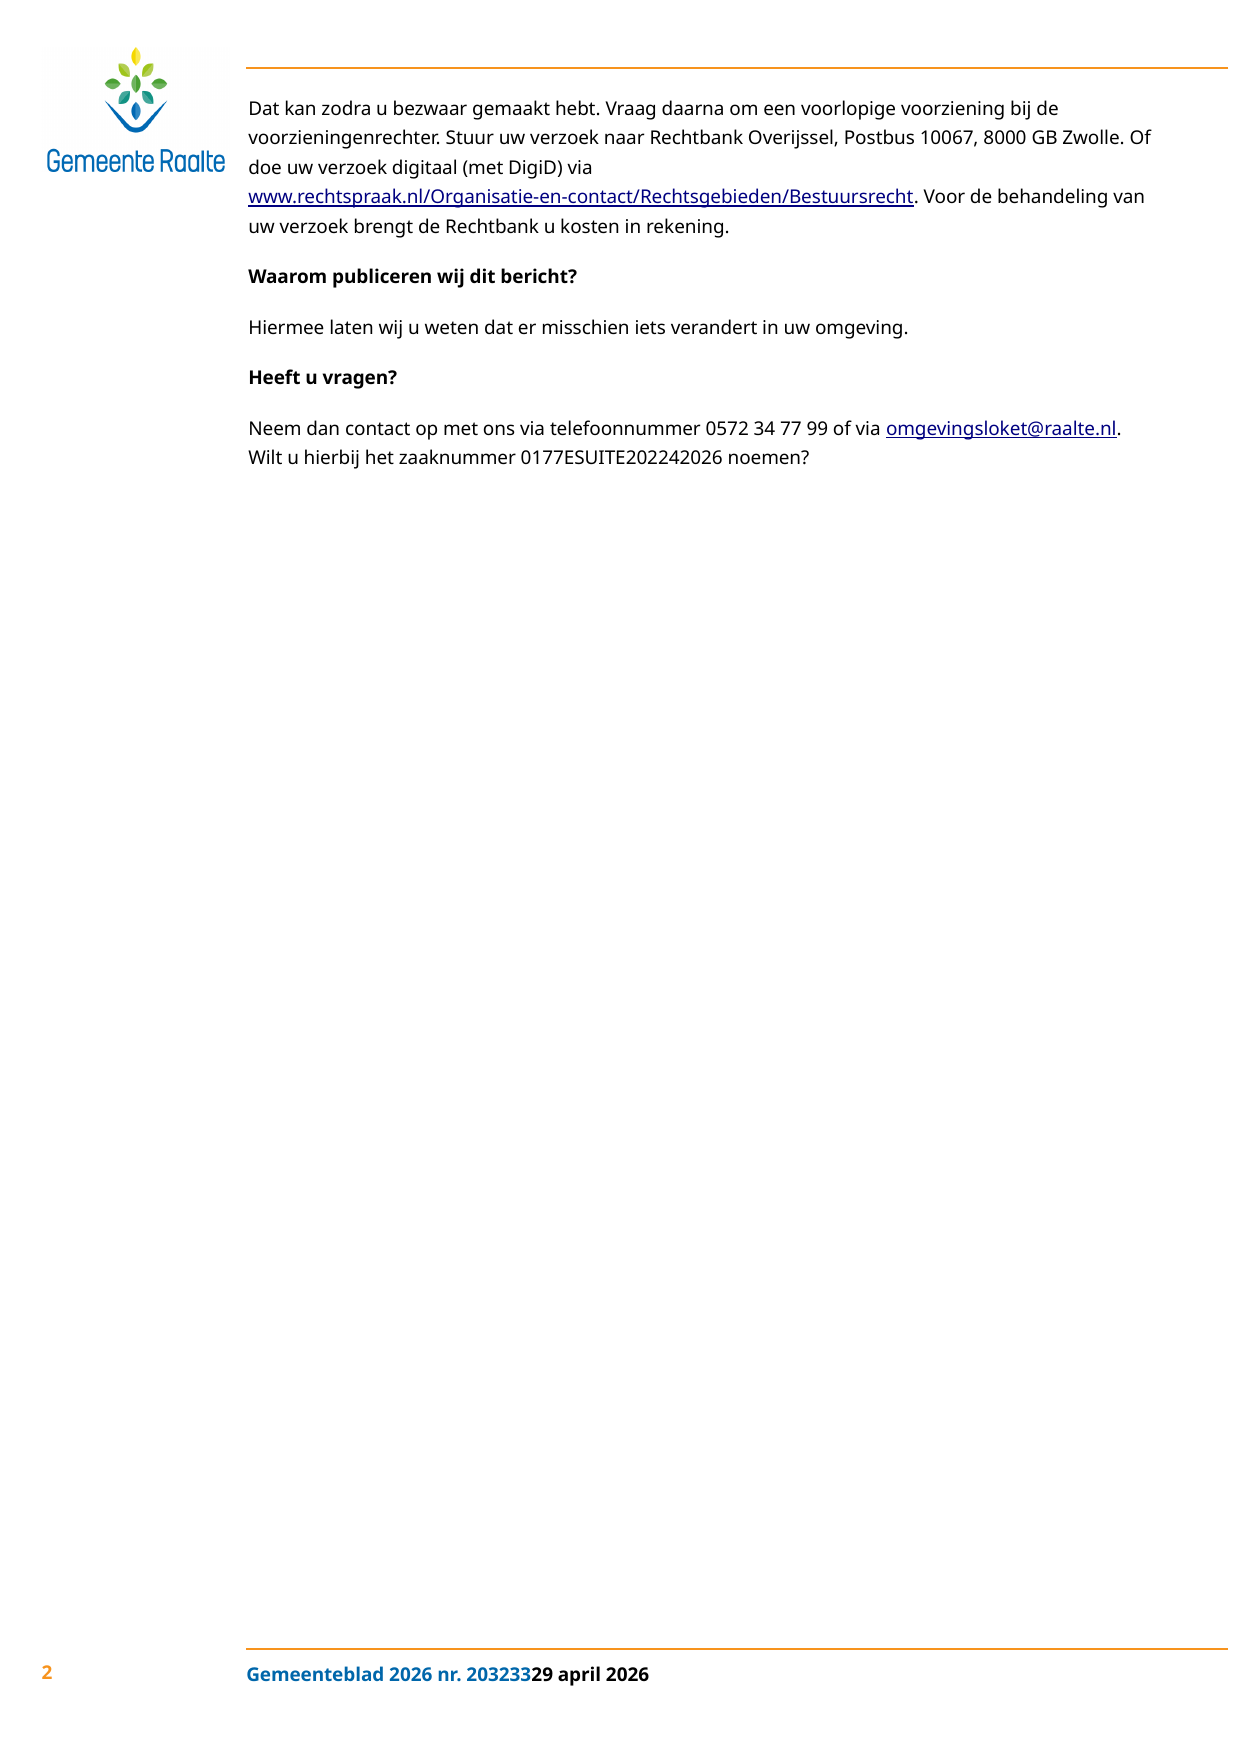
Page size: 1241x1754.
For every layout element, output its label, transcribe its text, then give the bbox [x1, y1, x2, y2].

text Dat kan zodra u bezwaar gemaakt hebt. Vraag daarna om een voorlopige voorziening bij de voorzieningenrechter. Stuur uw verzoek naar Rechtbank Overijssel, Postbus 10067, 8000 GB Zwolle. Of doe uw verzoek digitaal (met DigiD) via www.rechtspraak.nl/Organisatie-en-contact/Rechtsgebieden/Bestuursrecht. Voor de behandeling van uw verzoek brengt de Rechtbank u kosten in rekening. [248, 95, 1152, 239]
text Neem dan contact op met ons via telefoonnummer 0572 34 77 99 of via omgevingsloket@raalte.nl. Wilt u hierbij het zaaknummer 0177ESUITE202242026 noemen? [248, 415, 1152, 470]
text Waarom publiceren wij dit bericht? [248, 263, 1152, 289]
text Heeft u vragen? [248, 364, 1152, 390]
text Hiermee laten wij u weten dat er misschien iets verandert in uw omgeving. [248, 314, 1152, 340]
picture [41, 47, 231, 172]
